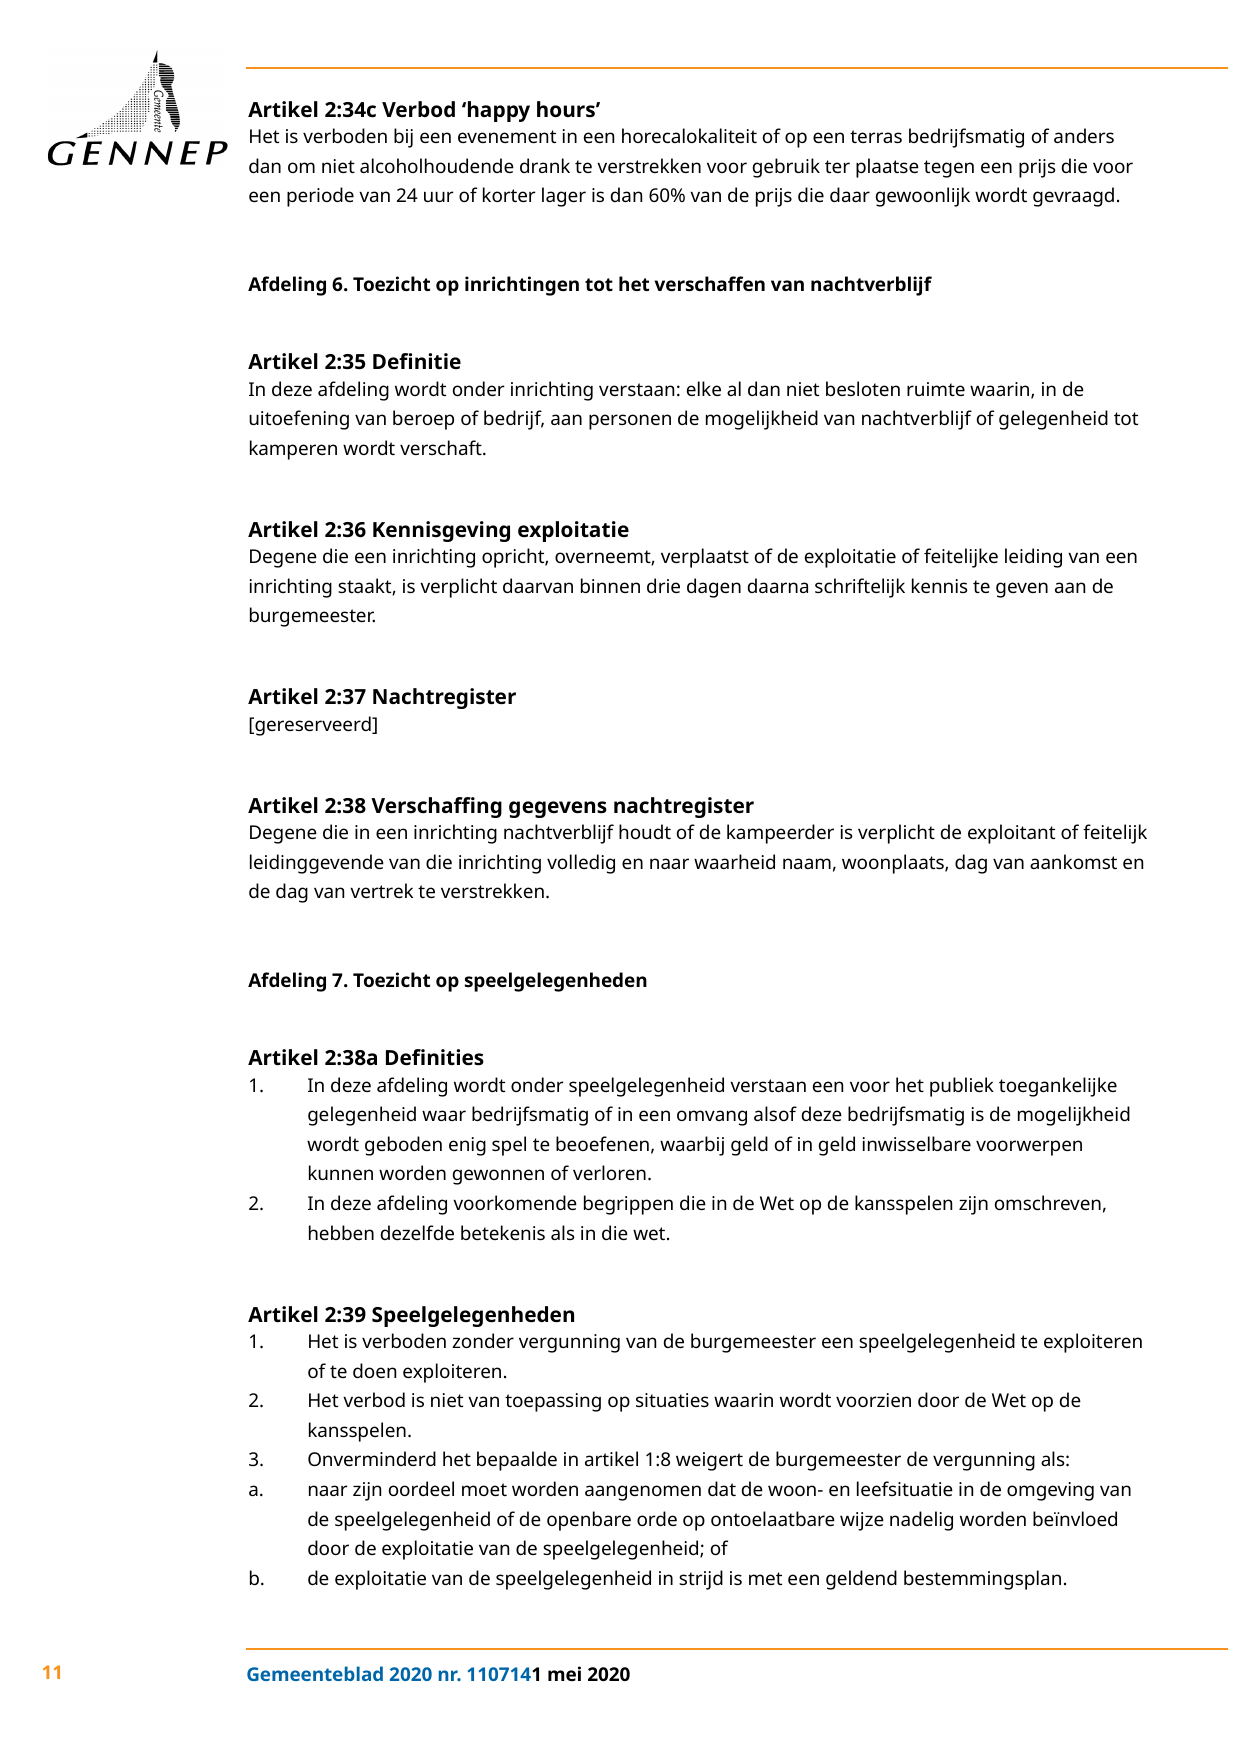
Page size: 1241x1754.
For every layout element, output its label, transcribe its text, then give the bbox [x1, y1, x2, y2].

list In deze afdeling wordt onder speelgelegenheid verstaan een voor het publiek toegankelijke gelegenheid waar bedrijfsmatig of in een omvang alsof deze bedrijfsmatig is de mogelijkheid wordt geboden enig spel te beoefenen, waarbij geld of in geld inwisselbare voorwerpen kunnen worden gewonnen of verloren. [248, 1072, 1152, 1186]
text Artikel 2:38a Definities [248, 1043, 1152, 1072]
text Artikel 2:38 Verschaffing gegevens nachtregister [248, 791, 1152, 819]
picture [41, 47, 231, 172]
list Onverminderd het bepaalde in artikel 1:8 weigert de burgemeester de vergunning als: [248, 1447, 1152, 1472]
text Afdeling 7. Toezicht op speelgelegenheden [248, 967, 1152, 993]
text Artikel 2:36 Kennisgeving exploitatie [248, 515, 1152, 543]
text Artikel 2:34c Verbod ‘happy hours’ [248, 95, 1152, 123]
list Het is verboden zonder vergunning van de burgemeester een speelgelegenheid te exploiteren of te doen exploiteren. [248, 1328, 1152, 1383]
list de exploitatie van de speelgelegenheid in strijd is met een geldend bestemmingsplan. [248, 1565, 1152, 1591]
text Artikel 2:35 Definitie [248, 347, 1152, 376]
text Artikel 2:37 Nachtregister [248, 682, 1152, 711]
text In deze afdeling wordt onder inrichting verstaan: elke al dan niet besloten ruimte waarin, in de uitoefening van beroep of bedrijf, aan personen de mogelijkheid van nachtverblijf of gelegenheid tot kamperen wordt verschaft. [248, 376, 1152, 461]
text Degene die een inrichting opricht, overneemt, verplaatst of de exploitatie of feitelijke leiding van een inrichting staakt, is verplicht daarvan binnen drie dagen daarna schriftelijk kennis te geven aan de burgemeester. [248, 543, 1152, 628]
list Het verbod is niet van toepassing op situaties waarin wordt voorzien door de Wet op de kansspelen. [248, 1387, 1152, 1443]
text [gereserveerd] [248, 711, 1152, 737]
list naar zijn oordeel moet worden aangenomen dat de woon- en leefsituatie in de omgeving van de speelgelegenheid of de openbare orde op ontoelaatbare wijze nadelig worden beïnvloed door de exploitatie van de speelgelegenheid; of [248, 1476, 1152, 1561]
text Het is verboden bij een evenement in een horecalokaliteit of op een terras bedrijfsmatig of anders dan om niet alcoholhoudende drank te verstrekken voor gebruik ter plaatse tegen een prijs die voor een periode van 24 uur of korter lager is dan 60% van de prijs die daar gewoonlijk wordt gevraagd. [248, 123, 1152, 208]
text Artikel 2:39 Speelgelegenheden [248, 1300, 1152, 1328]
text Afdeling 6. Toezicht op inrichtingen tot het verschaffen van nachtverblijf [248, 271, 1152, 297]
text Degene die in een inrichting nachtverblijf houdt of de kampeerder is verplicht de exploitant of feitelijk leidinggevende van die inrichting volledig en naar waarheid naam, woonplaats, dag van aankomst en de dag van vertrek te verstrekken. [248, 819, 1152, 904]
list In deze afdeling voorkomende begrippen die in de Wet op de kansspelen zijn omschreven, hebben dezelfde betekenis als in die wet. [248, 1190, 1152, 1246]
